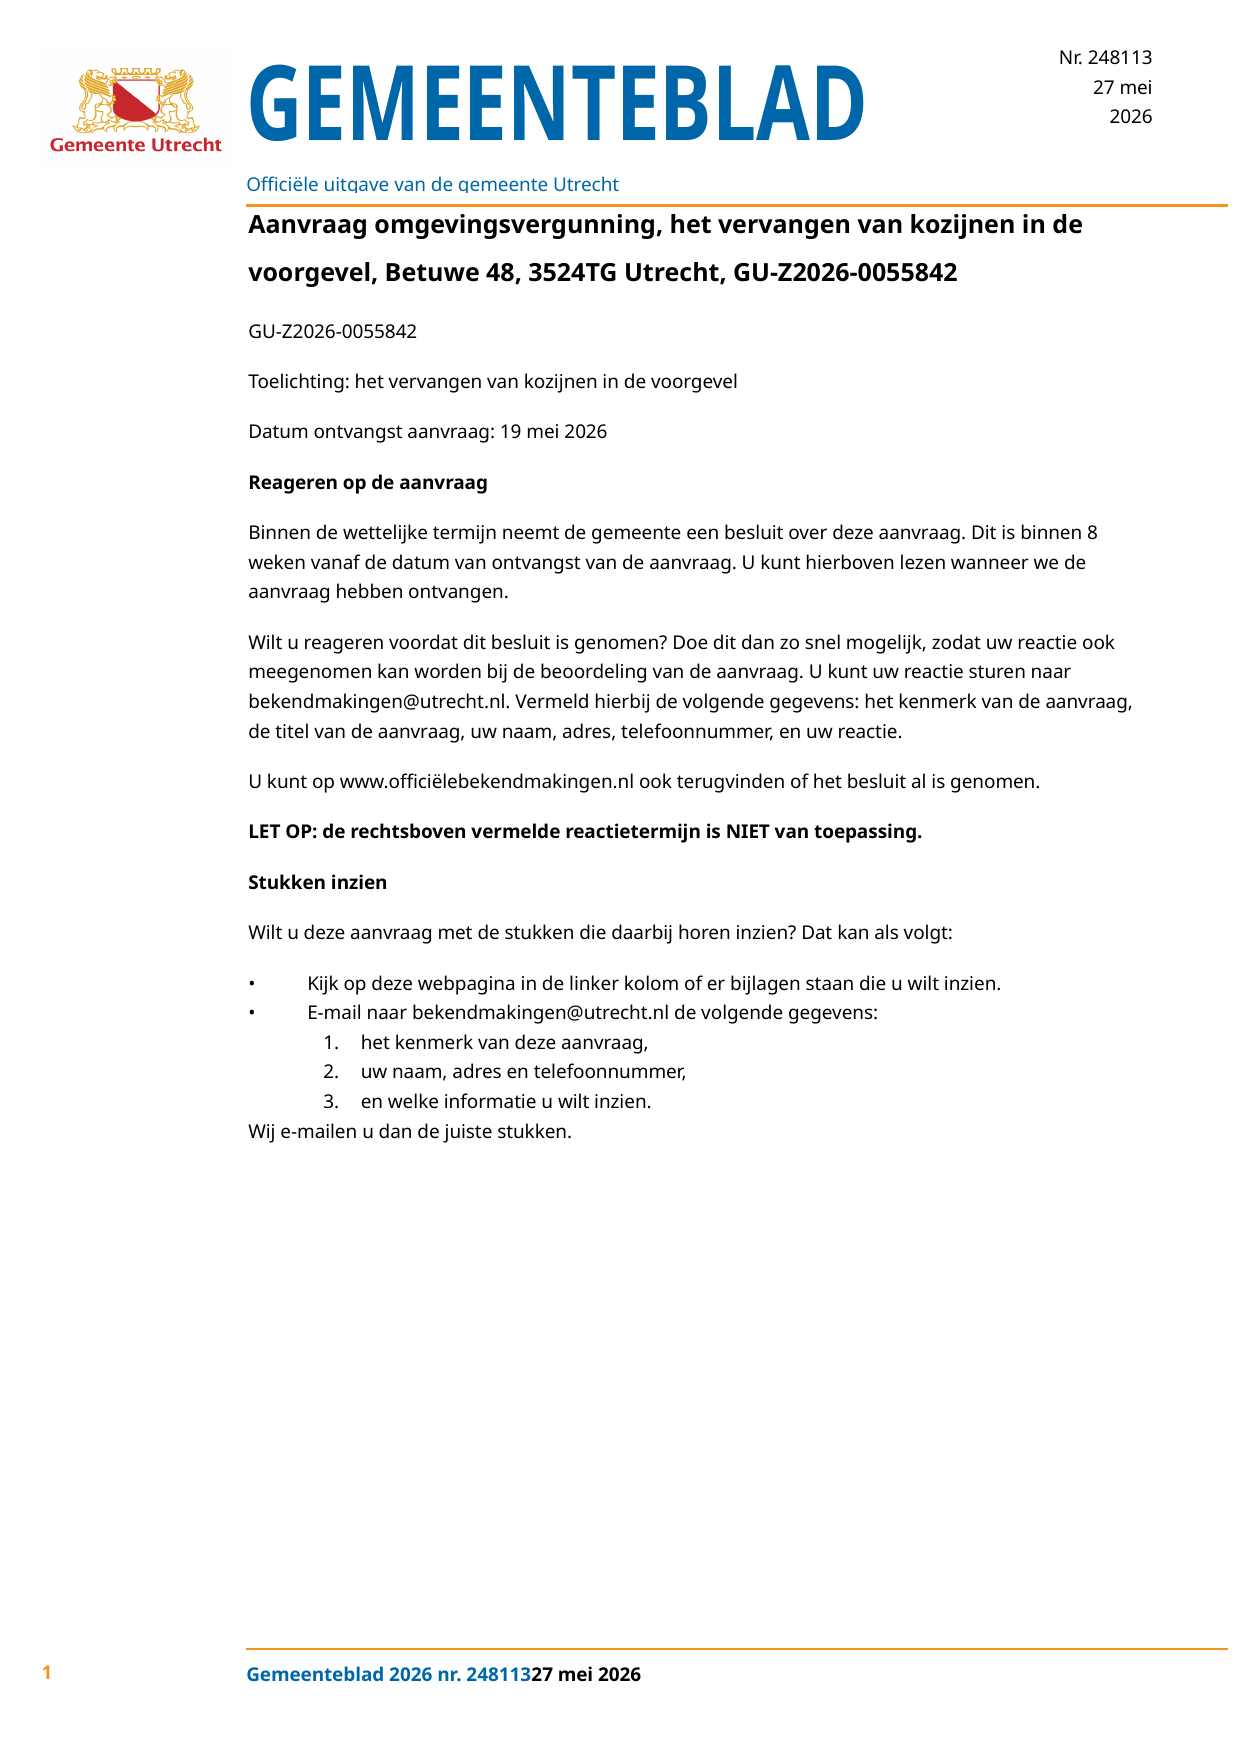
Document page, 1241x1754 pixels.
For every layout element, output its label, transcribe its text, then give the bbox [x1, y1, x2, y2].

text U kunt op www.officiëlebekendmakingen.nl ook terugvinden of het besluit al is genomen. [248, 768, 1152, 794]
text LET OP: de rechtsboven vermelde reactietermijn is NIET van toepassing. [248, 819, 1152, 844]
text GU-Z2026-0055842 [248, 318, 1152, 344]
text Reageren op de aanvraag [248, 469, 1152, 495]
text Wilt u deze aanvraag met de stukken die daarbij horen inzien? Dat kan als volgt: [248, 919, 1152, 945]
list het kenmerk van deze aanvraag, [323, 1029, 1152, 1055]
text Toelichting: het vervangen van kozijnen in de voorgevel [248, 368, 1152, 394]
list en welke informatie u wilt inzien. [323, 1088, 1152, 1114]
text Wij e-mailen u dan de juiste stukken. [248, 1118, 1152, 1144]
text Wilt u reageren voordat dit besluit is genomen? Doe dit dan zo snel mogelijk, zodat uw reactie ook meegenomen kan worden bij de beoordeling van de aanvraag. U kunt uw reactie sturen naar bekendmakingen@utrecht.nl. Vermeld hierbij de volgende gegevens: het kenmerk van de aanvraag, de titel van de aanvraag, uw naam, adres, telefoonnummer, en uw reactie. [248, 629, 1152, 744]
text Binnen de wettelijke termijn neemt de gemeente een besluit over deze aanvraag. Dit is binnen 8 weken vanaf de datum van ontvangst van de aanvraag. U kunt hierboven lezen wanneer we de aanvraag hebben ontvangen. [248, 519, 1152, 604]
text Datum ontvangst aanvraag: 19 mei 2026 [248, 419, 1152, 444]
text Stukken inzien [248, 869, 1152, 895]
picture [41, 47, 231, 172]
list Kijk op deze webpagina in de linker kolom of er bijlagen staan die u wilt inzien. [248, 970, 1152, 996]
text Aanvraag omgevingsvergunning, het vervangen van kozijnen in de voorgevel, Betuwe 48, 3524TG Utrecht, GU-Z2026-0055842 [248, 207, 1152, 288]
list uw naam, adres en telefoonnummer, [323, 1059, 1152, 1084]
list E-mail naar bekendmakingen@utrecht.nl de volgende gegevens: [248, 999, 1152, 1025]
